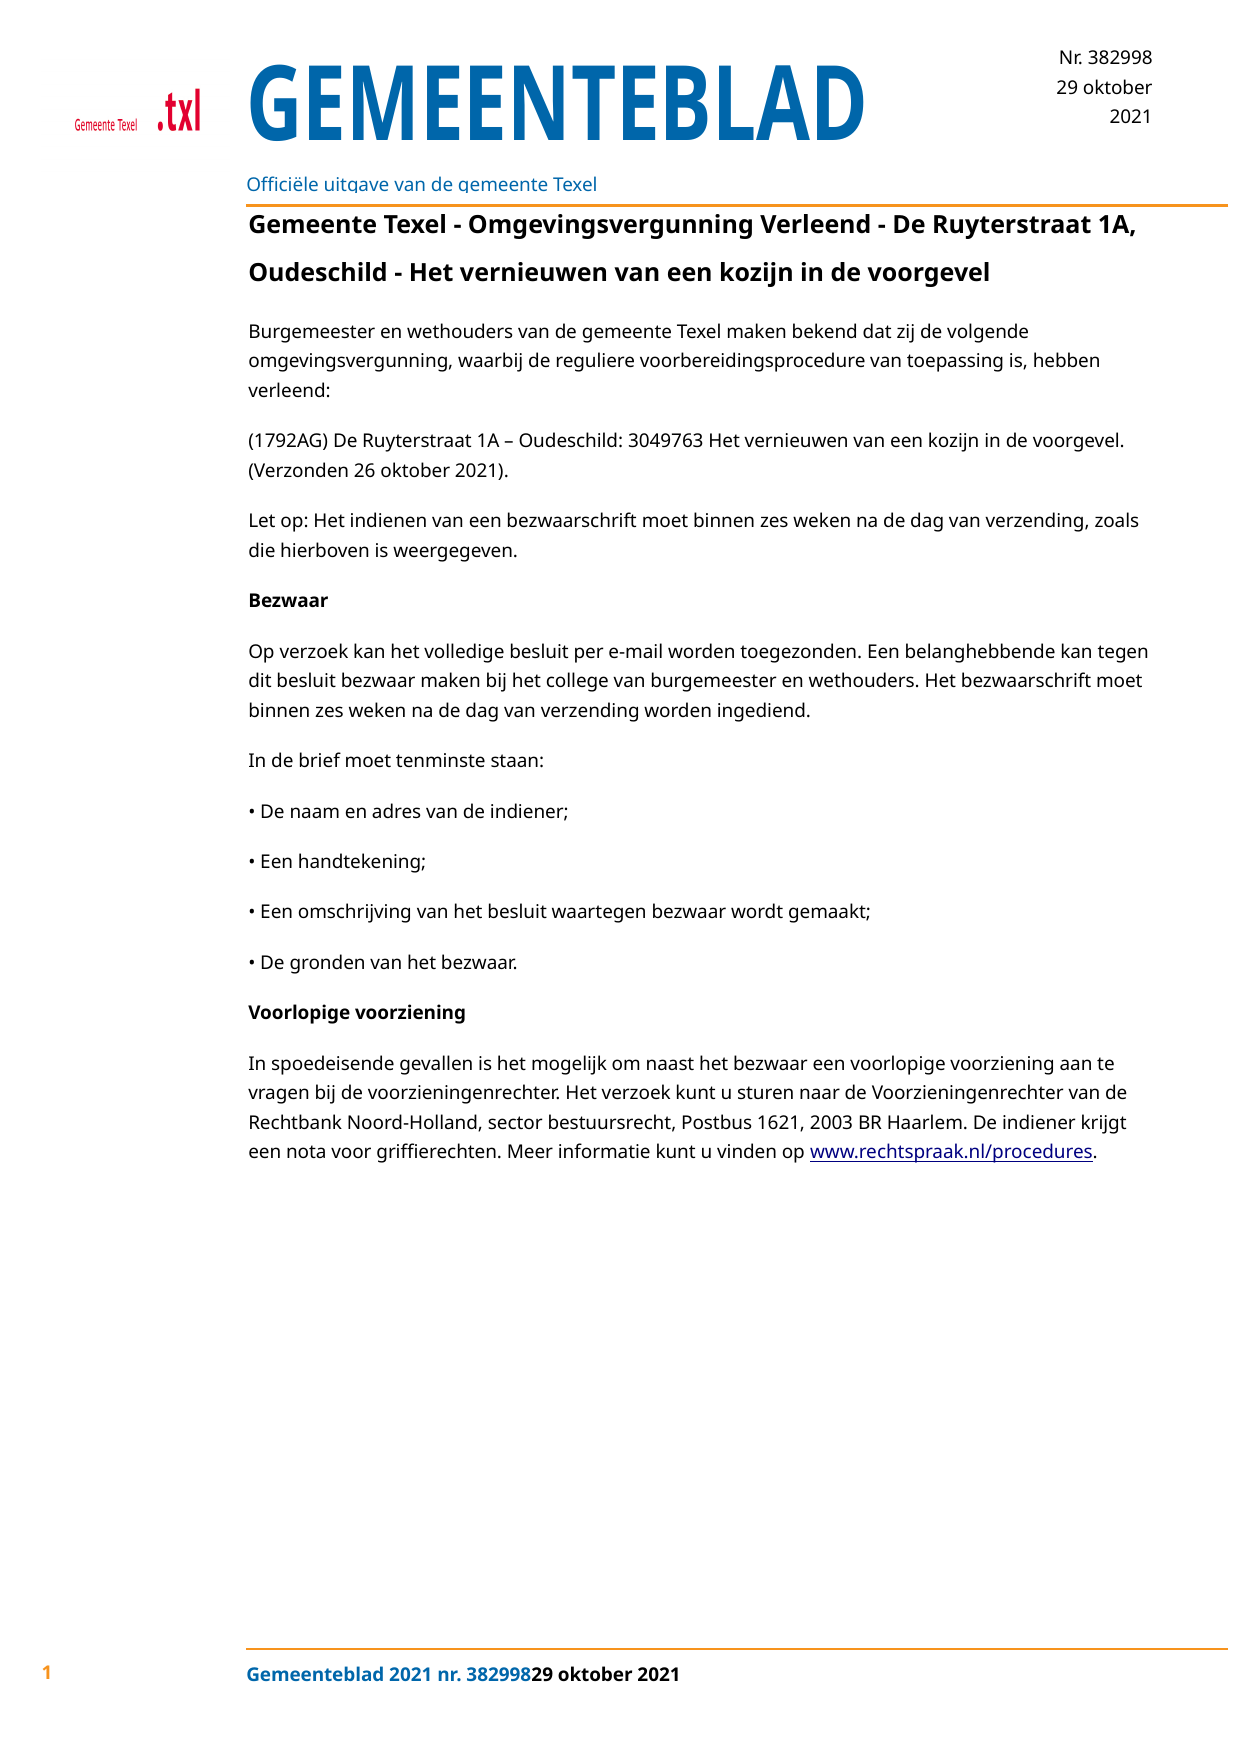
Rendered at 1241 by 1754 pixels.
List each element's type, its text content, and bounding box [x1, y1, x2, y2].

text • Een omschrijving van het besluit waartegen bezwaar wordt gemaakt; [248, 899, 1152, 924]
text • De gronden van het bezwaar. [248, 949, 1152, 975]
text • Een handtekening; [248, 848, 1152, 874]
text In de brief moet tenminste staan: [248, 747, 1152, 773]
text (1792AG) De Ruyterstraat 1A – Oudeschild: 3049763 Het vernieuwen van een kozijn in de voorgevel. (Verzonden 26 oktober 2021). [248, 427, 1152, 483]
text Bezwaar [248, 587, 1152, 613]
text Let op: Het indienen van een bezwaarschrift moet binnen zes weken na de dag van verzending, zoals die hierboven is weergegeven. [248, 507, 1152, 563]
text Burgemeester en wethouders van de gemeente Texel maken bekend dat zij de volgende omgevingsvergunning, waarbij de reguliere voorbereidingsprocedure van toepassing is, hebben verleend: [248, 318, 1152, 403]
text Gemeente Texel - Omgevingsvergunning Verleend - De Ruyterstraat 1A, Oudeschild - Het vernieuwen van een kozijn in de voorgevel [248, 207, 1152, 288]
text Voorlopige voorziening [248, 999, 1152, 1025]
picture [41, 47, 231, 172]
text In spoedeisende gevallen is het mogelijk om naast het bezwaar een voorlopige voorziening aan te vragen bij de voorzieningenrechter. Het verzoek kunt u sturen naar de Voorzieningenrechter van de Rechtbank Noord-Holland, sector bestuursrecht, Postbus 1621, 2003 BR Haarlem. De indiener krijgt een nota voor griffierechten. Meer informatie kunt u vinden op www.rechtspraak.nl/procedures. [248, 1050, 1152, 1164]
text • De naam en adres van de indiener; [248, 798, 1152, 824]
text Op verzoek kan het volledige besluit per e-mail worden toegezonden. Een belanghebbende kan tegen dit besluit bezwaar maken bij het college van burgemeester en wethouders. Het bezwaarschrift moet binnen zes weken na de dag van verzending worden ingediend. [248, 638, 1152, 723]
